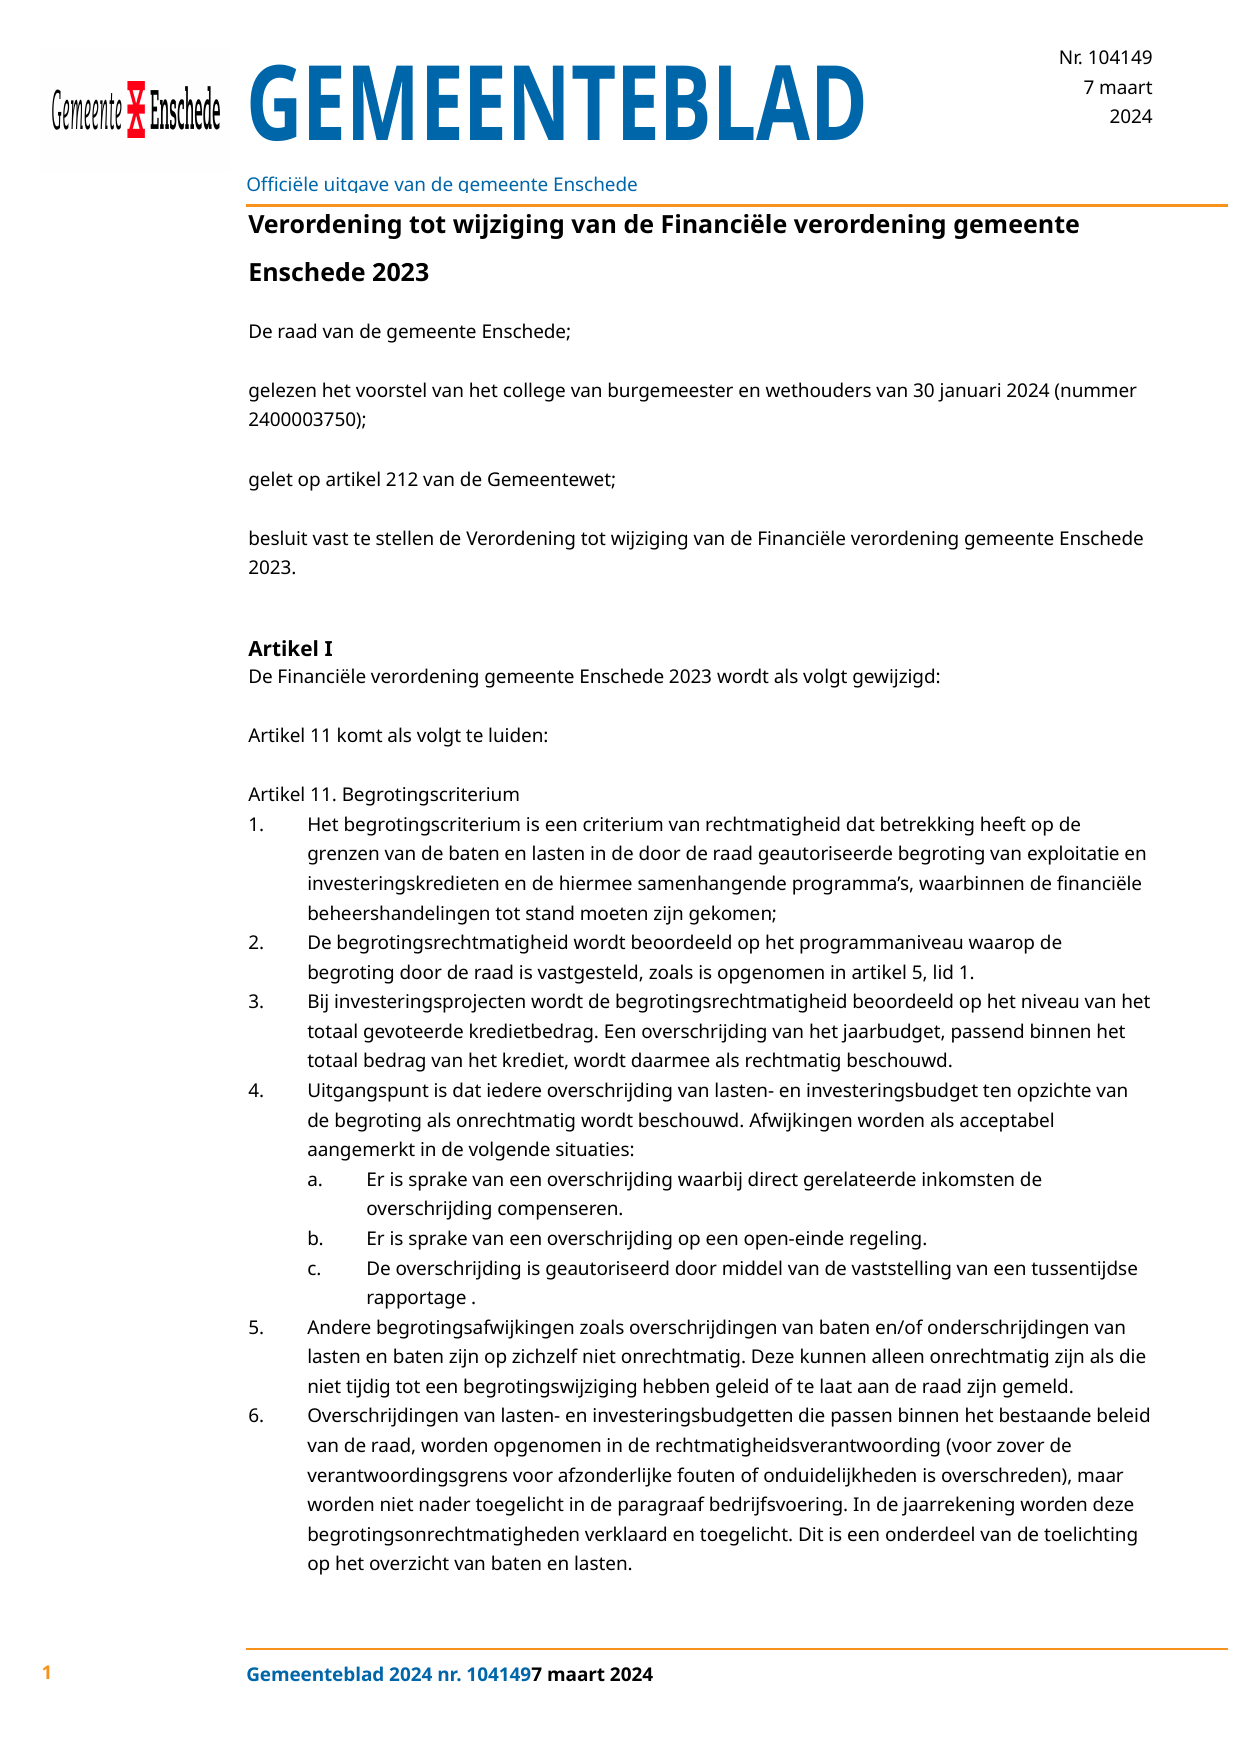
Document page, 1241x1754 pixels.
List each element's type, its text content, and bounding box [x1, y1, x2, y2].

text De raad van de gemeente Enschede; [248, 318, 1152, 344]
text gelet op artikel 212 van de Gemeentewet; [248, 466, 1152, 492]
text Verordening tot wijziging van de Financiële verordening gemeente Enschede 2023 [248, 207, 1152, 288]
text Artikel 11 komt als volgt te luiden: [248, 722, 1152, 748]
list Overschrijdingen van lasten- en investeringsbudgetten die passen binnen het bestaande beleid van de raad, worden opgenomen in de rechtmatigheidsverantwoording (voor zover de verantwoordingsgrens voor afzonderlijke fouten of onduidelijkheden is overschreden), maar worden niet nader toegelicht in de paragraaf bedrijfsvoering. In de jaarrekening worden deze begrotingsonrechtmatigheden verklaard en toegelicht. Dit is een onderdeel van de toelichting op het overzicht van baten en lasten. [248, 1403, 1152, 1576]
list Bij investeringsprojecten wordt de begrotingsrechtmatigheid beoordeeld op het niveau van het totaal gevoteerde kredietbedrag. Een overschrijding van het jaarbudget, passend binnen het totaal bedrag van het krediet, wordt daarmee als rechtmatig beschouwd. [248, 988, 1152, 1073]
text Artikel 11. Begrotingscriterium [248, 781, 1152, 807]
list Er is sprake van een overschrijding waarbij direct gerelateerde inkomsten de overschrijding compenseren. [307, 1166, 1152, 1221]
text gelezen het voorstel van het college van burgemeester en wethouders van 30 januari 2024 (nummer 2400003750); [248, 377, 1152, 432]
list Er is sprake van een overschrijding op een open-einde regeling. [307, 1225, 1152, 1251]
list De begrotingsrechtmatigheid wordt beoordeeld op het programmaniveau waarop de begroting door de raad is vastgesteld, zoals is opgenomen in artikel 5, lid 1. [248, 929, 1152, 984]
list De overschrijding is geautoriseerd door middel van de vaststelling van een tussentijdse rapportage . [307, 1255, 1152, 1310]
picture [41, 47, 231, 172]
list Andere begrotingsafwijkingen zoals overschrijdingen van baten en/of onderschrijdingen van lasten en baten zijn op zichzelf niet onrechtmatig. Deze kunnen alleen onrechtmatig zijn als die niet tijdig tot een begrotingswijziging hebben geleid of te laat aan de raad zijn gemeld. [248, 1314, 1152, 1399]
text De Financiële verordening gemeente Enschede 2023 wordt als volgt gewijzigd: [248, 663, 1152, 689]
list Uitgangspunt is dat iedere overschrijding van lasten- en investeringsbudget ten opzichte van de begroting als onrechtmatig wordt beschouwd. Afwijkingen worden als acceptabel aangemerkt in de volgende situaties: [248, 1077, 1152, 1162]
list Het begrotingscriterium is een criterium van rechtmatigheid dat betrekking heeft op de grenzen van de baten en lasten in de door de raad geautoriseerde begroting van exploitatie en investeringskredieten en de hiermee samenhangende programma’s, waarbinnen de financiële beheershandelingen tot stand moeten zijn gekomen; [248, 811, 1152, 925]
text besluit vast te stellen de Verordening tot wijziging van de Financiële verordening gemeente Enschede 2023. [248, 525, 1152, 580]
text Artikel I [248, 634, 1152, 663]
